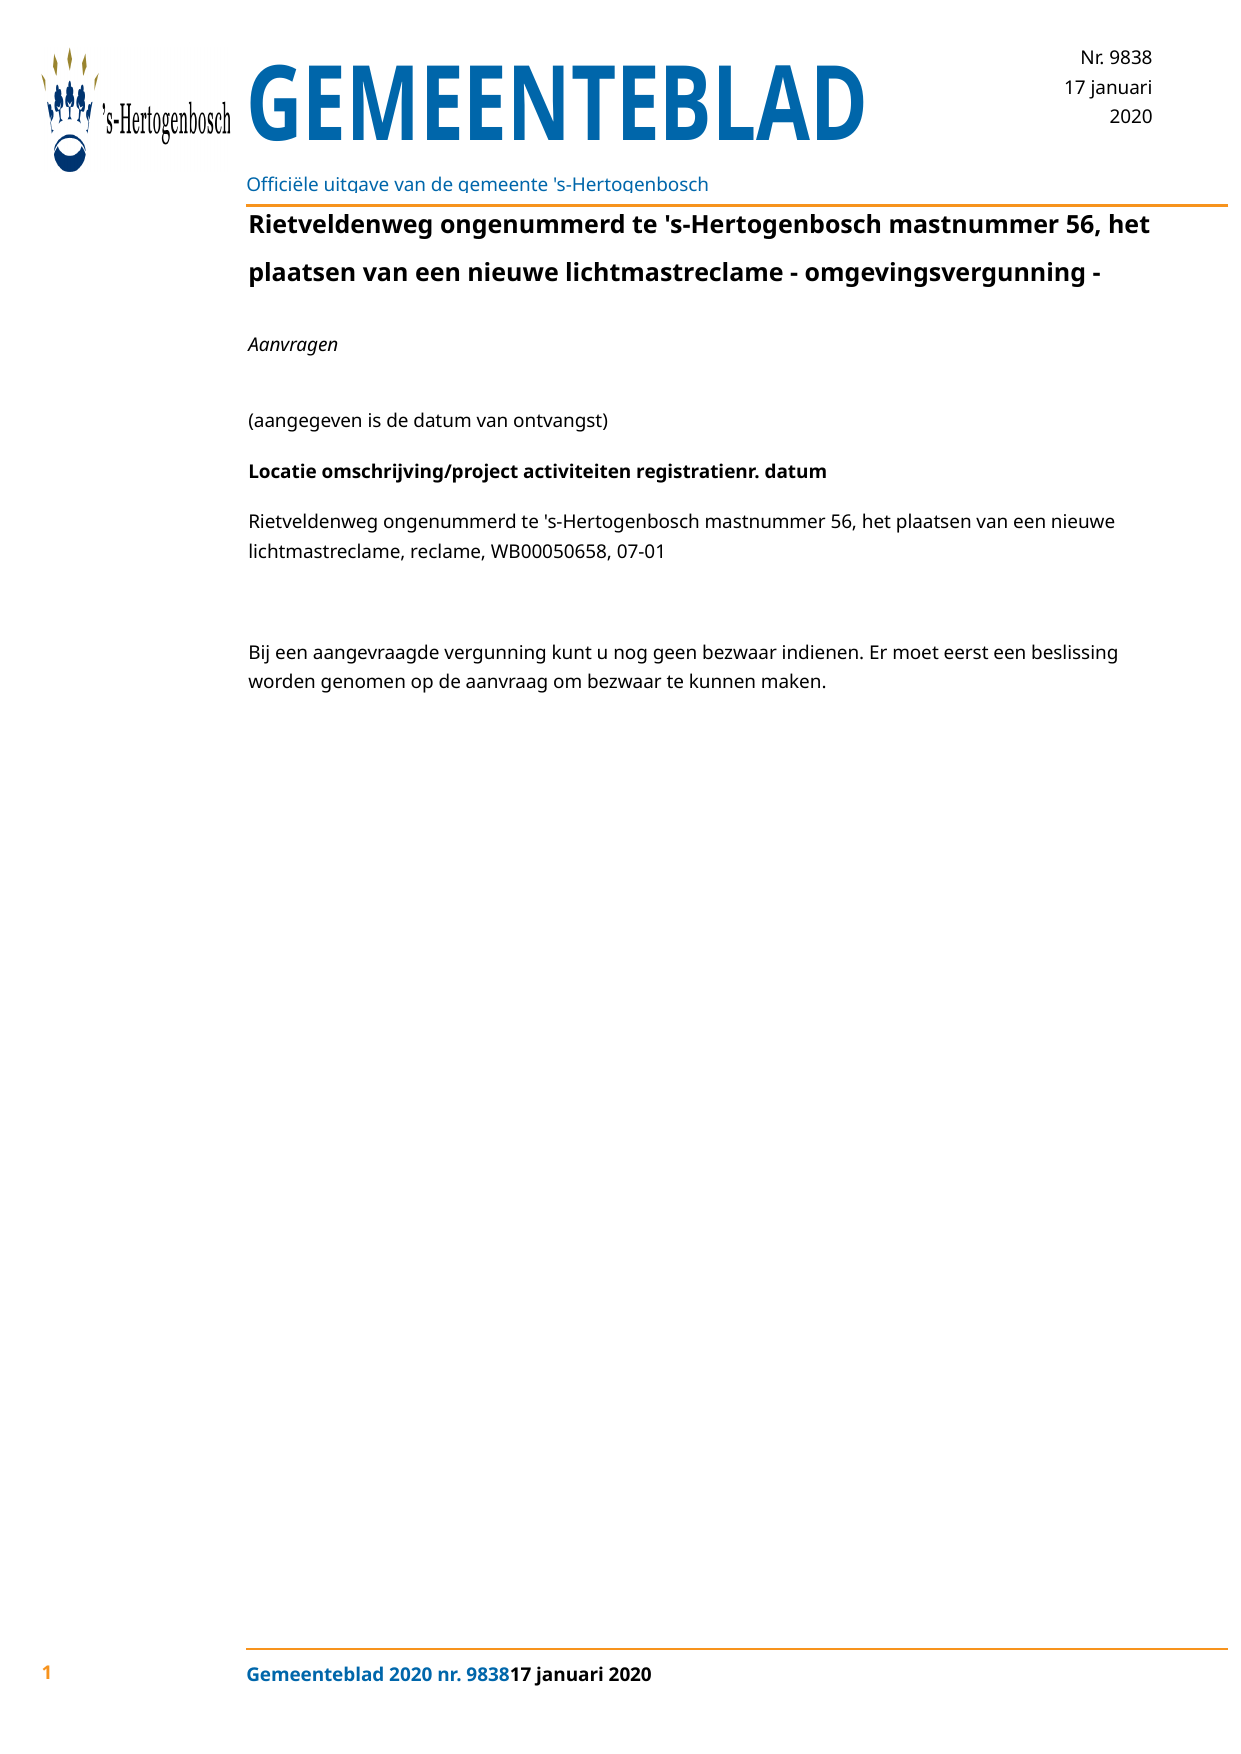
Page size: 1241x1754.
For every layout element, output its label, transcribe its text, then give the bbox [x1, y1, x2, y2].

text Bij een aangevraagde vergunning kunt u nog geen bezwaar indienen. Er moet eerst een beslissing worden genomen op de aanvraag om bezwaar te kunnen maken. [248, 639, 1152, 694]
text Rietveldenweg ongenummerd te 's-Hertogenbosch mastnummer 56, het plaatsen van een nieuwe lichtmastreclame - omgevingsvergunning - [248, 207, 1152, 288]
picture [41, 47, 231, 172]
text Locatie omschrijving/project activiteiten registratienr. datum [248, 458, 1152, 484]
text Rietveldenweg ongenummerd te 's-Hertogenbosch mastnummer 56, het plaatsen van een nieuwe lichtmastreclame, reclame, WB00050658, 07-01 [248, 508, 1152, 564]
text (aangegeven is de datum van ontvangst) [248, 408, 1152, 433]
text Aanvragen [248, 331, 1152, 357]
